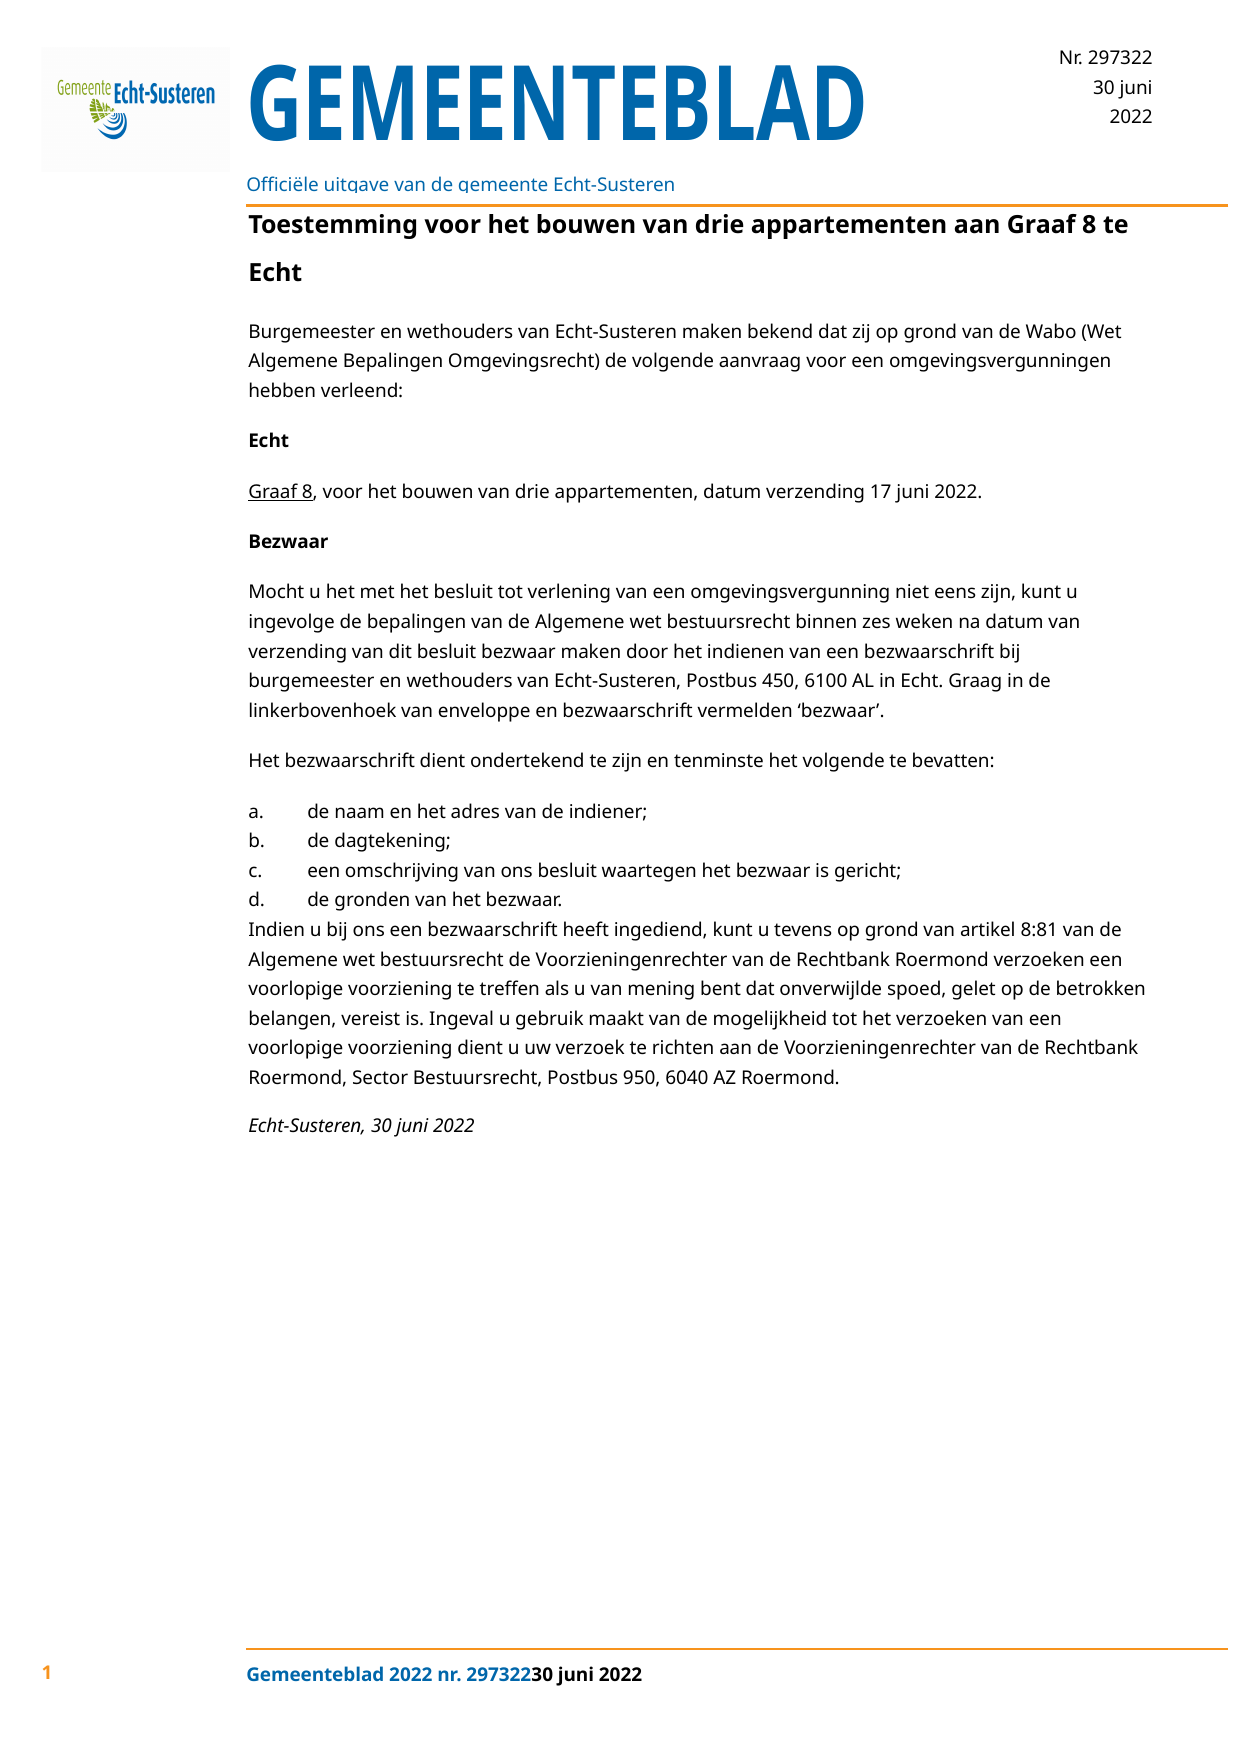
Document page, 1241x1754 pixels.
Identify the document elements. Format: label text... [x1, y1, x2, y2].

list de naam en het adres van de indiener; [248, 798, 1152, 824]
text Mocht u het met het besluit tot verlening van een omgevingsvergunning niet eens zijn, kunt u ingevolge de bepalingen van de Algemene wet bestuursrecht binnen zes weken na datum van verzending van dit besluit bezwaar maken door het indienen van een bezwaarschrift bij burgemeester en wethouders van Echt-Susteren, Postbus 450, 6100 AL in Echt. Graag in de linkerbovenhoek van enveloppe en bezwaarschrift vermelden ‘bezwaar’. [248, 579, 1152, 723]
text Het bezwaarschrift dient ondertekend te zijn en tenminste het volgende te bevatten: [248, 747, 1152, 773]
list een omschrijving van ons besluit waartegen het bezwaar is gericht; [248, 857, 1152, 883]
list de gronden van het bezwaar. [248, 887, 1152, 912]
text Graaf 8, voor het bouwen van drie appartementen, datum verzending 17 juni 2022. [248, 478, 1152, 504]
text Burgemeester en wethouders van Echt-Susteren maken bekend dat zij op grond van de Wabo (Wet Algemene Bepalingen Omgevingsrecht) de volgende aanvraag voor een omgevingsvergunningen hebben verleend: [248, 318, 1152, 403]
list de dagtekening; [248, 827, 1152, 853]
text Echt [248, 427, 1152, 453]
text Bezwaar [248, 528, 1152, 554]
picture [41, 47, 231, 172]
text Toestemming voor het bouwen van drie appartementen aan Graaf 8 te Echt [248, 207, 1152, 288]
text Echt-Susteren, 30 juni 2022 [248, 1112, 1152, 1138]
text Indien u bij ons een bezwaarschrift heeft ingediend, kunt u tevens op grond van artikel 8:81 van de Algemene wet bestuursrecht de Voorzieningenrechter van de Rechtbank Roermond verzoeken een voorlopige voorziening te treffen als u van mening bent dat onverwijlde spoed, gelet op de betrokken belangen, vereist is. Ingeval u gebruik maakt van de mogelijkheid tot het verzoeken van een voorlopige voorziening dient u uw verzoek te richten aan de Voorzieningenrechter van de Rechtbank Roermond, Sector Bestuursrecht, Postbus 950, 6040 AZ Roermond. [248, 916, 1152, 1090]
